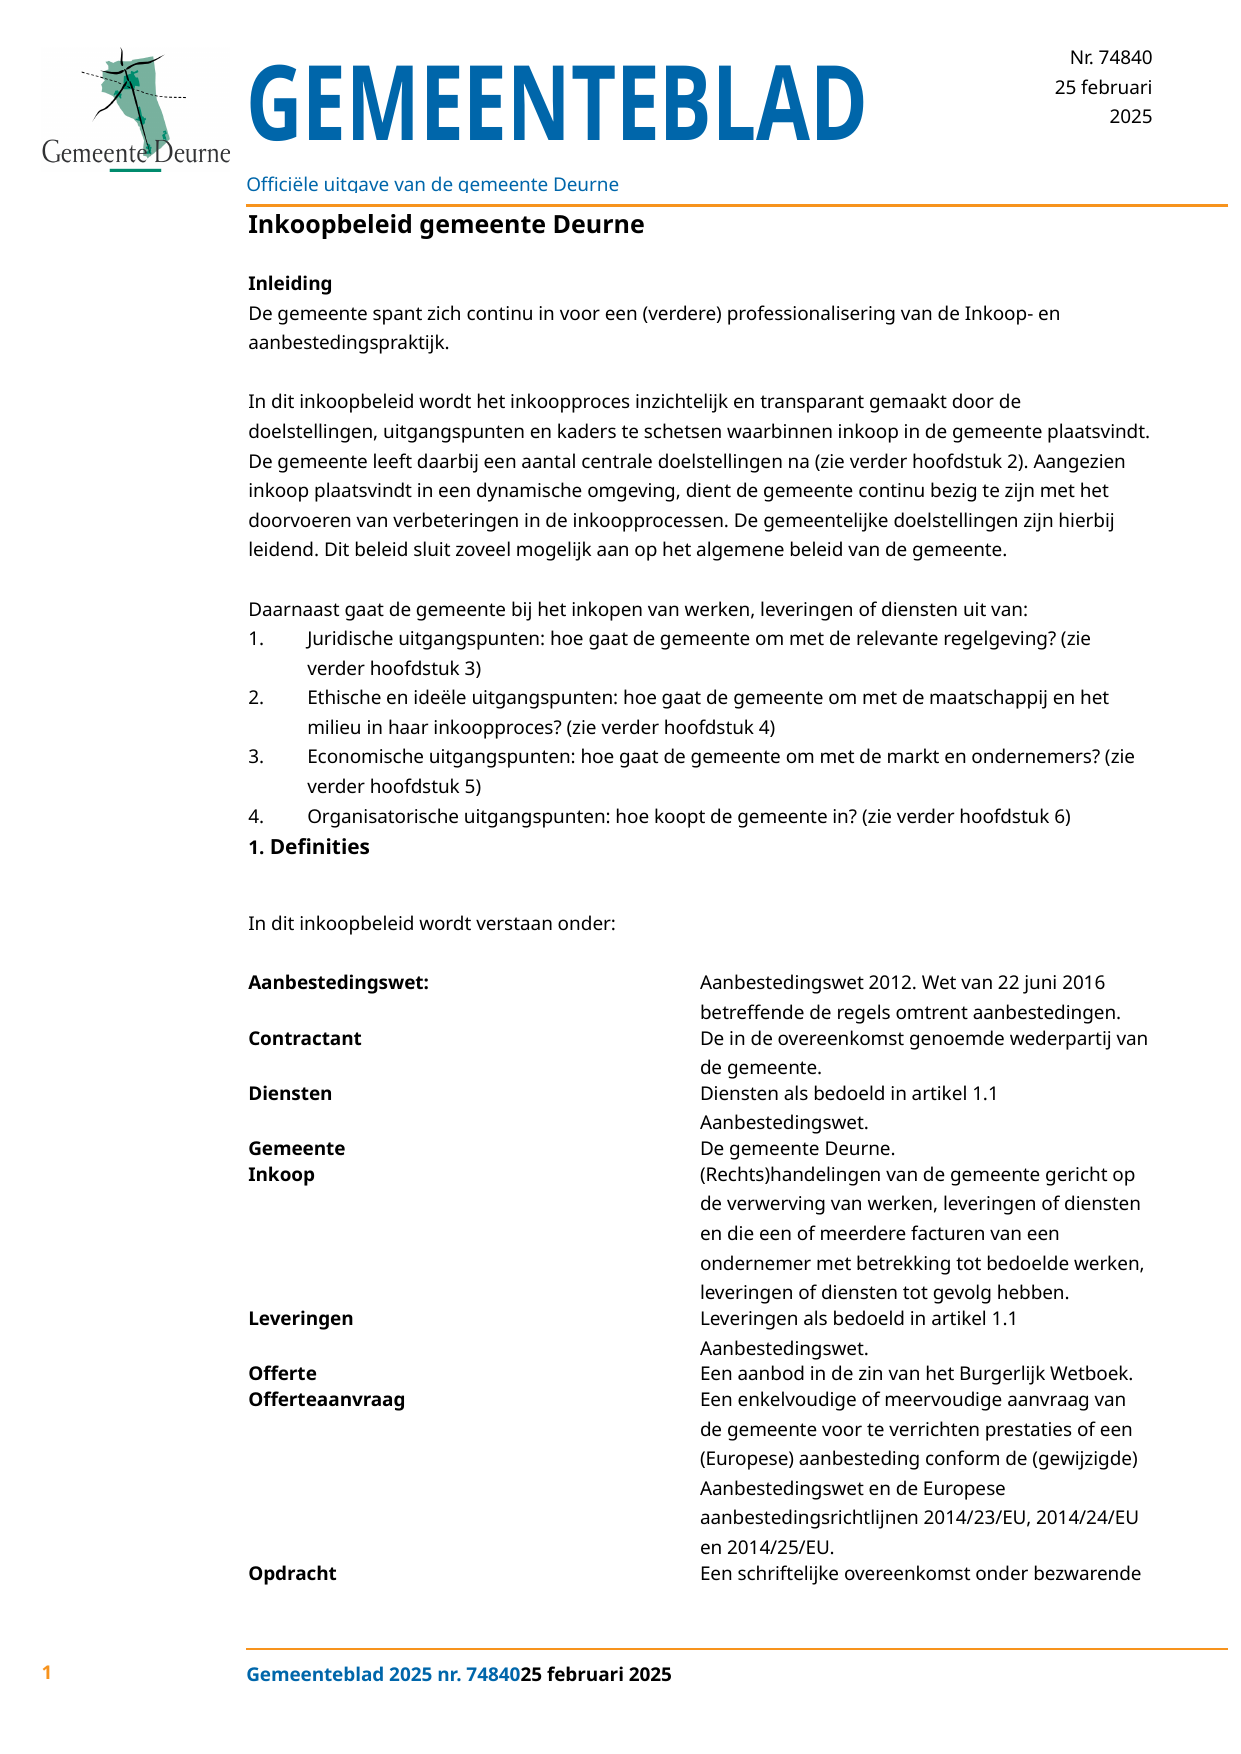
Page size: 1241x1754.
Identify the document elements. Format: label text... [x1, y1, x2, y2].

table_cell Een enkelvoudige of meervoudige aanvraag van de gemeente voor te verrichten prestaties of een (Europese) aanbesteding conform de (gewijzigde) Aanbestedingswet en de Europese aanbestedingsrichtlijnen 2014/23/EU, 2014/24/EU en 2014/25/EU. [700, 1386, 1152, 1560]
table_cell (Rechts)handelingen van de gemeente gericht op de verwerving van werken, leveringen of diensten en die een of meerdere facturen van een ondernemer met betrekking tot bedoelde werken, leveringen of diensten tot gevolg hebben. [700, 1161, 1152, 1305]
table_cell Leveringen als bedoeld in artikel 1.1 Aanbestedingswet. [700, 1305, 1152, 1360]
table_cell De in de overeenkomst genoemde wederpartij van de gemeente. [700, 1025, 1152, 1080]
table_cell De gemeente Deurne. [700, 1135, 1152, 1161]
text In dit inkoopbeleid wordt verstaan onder: [248, 910, 1152, 936]
table_cell Inkoop [248, 1161, 700, 1305]
table_cell Offerteaanvraag [248, 1386, 700, 1560]
text De gemeente spant zich continu in voor een (verdere) professionalisering van de Inkoop- en aanbestedingspraktijk. [248, 300, 1152, 355]
table_cell Contractant [248, 1025, 700, 1080]
table_header Aanbestedingswet: [248, 969, 700, 1025]
table_cell Diensten als bedoeld in artikel 1.1 Aanbestedingswet. [700, 1080, 1152, 1135]
table_cell Gemeente [248, 1135, 700, 1161]
picture [41, 47, 231, 172]
table_cell Offerte [248, 1360, 700, 1386]
text Daarnaast gaat de gemeente bij het inkopen van werken, leveringen of diensten uit van: [248, 596, 1152, 621]
table_cell Een aanbod in de zin van het Burgerlijk Wetboek. [700, 1360, 1152, 1386]
list Juridische uitgangspunten: hoe gaat de gemeente om met de relevante regelgeving? (zie verder hoofdstuk 3) [248, 625, 1152, 681]
text Inkoopbeleid gemeente Deurne [248, 207, 1152, 241]
table_cell Leveringen [248, 1305, 700, 1360]
list Organisatorische uitgangspunten: hoe koopt de gemeente in? (zie verder hoofdstuk 6) [248, 803, 1152, 828]
text 1. Definities [248, 832, 1152, 861]
table_header Aanbestedingswet 2012. Wet van 22 juni 2016 betreffende de regels omtrent aanbestedingen. [700, 969, 1152, 1025]
table_cell Opdracht [248, 1560, 700, 1586]
list Economische uitgangspunten: hoe gaat de gemeente om met de markt en ondernemers? (zie verder hoofdstuk 5) [248, 744, 1152, 799]
text In dit inkoopbeleid wordt het inkoopproces inzichtelijk en transparant gemaakt door de doelstellingen, uitgangspunten en kaders te schetsen waarbinnen inkoop in de gemeente plaatsvindt. De gemeente leeft daarbij een aantal centrale doelstellingen na (zie verder hoofdstuk 2). Aangezien inkoop plaatsvindt in een dynamische omgeving, dient de gemeente continu bezig te zijn met het doorvoeren van verbeteringen in de inkoopprocessen. De gemeentelijke doelstellingen zijn hierbij leidend. Dit beleid sluit zoveel mogelijk aan op het algemene beleid van de gemeente. [248, 389, 1152, 562]
list Ethische en ideële uitgangspunten: hoe gaat de gemeente om met de maatschappij en het milieu in haar inkoopproces? (zie verder hoofdstuk 4) [248, 684, 1152, 740]
table_cell Diensten [248, 1080, 700, 1135]
table_cell Een schriftelijke overeenkomst onder bezwarende [700, 1560, 1152, 1586]
text Inleiding [248, 270, 1152, 296]
